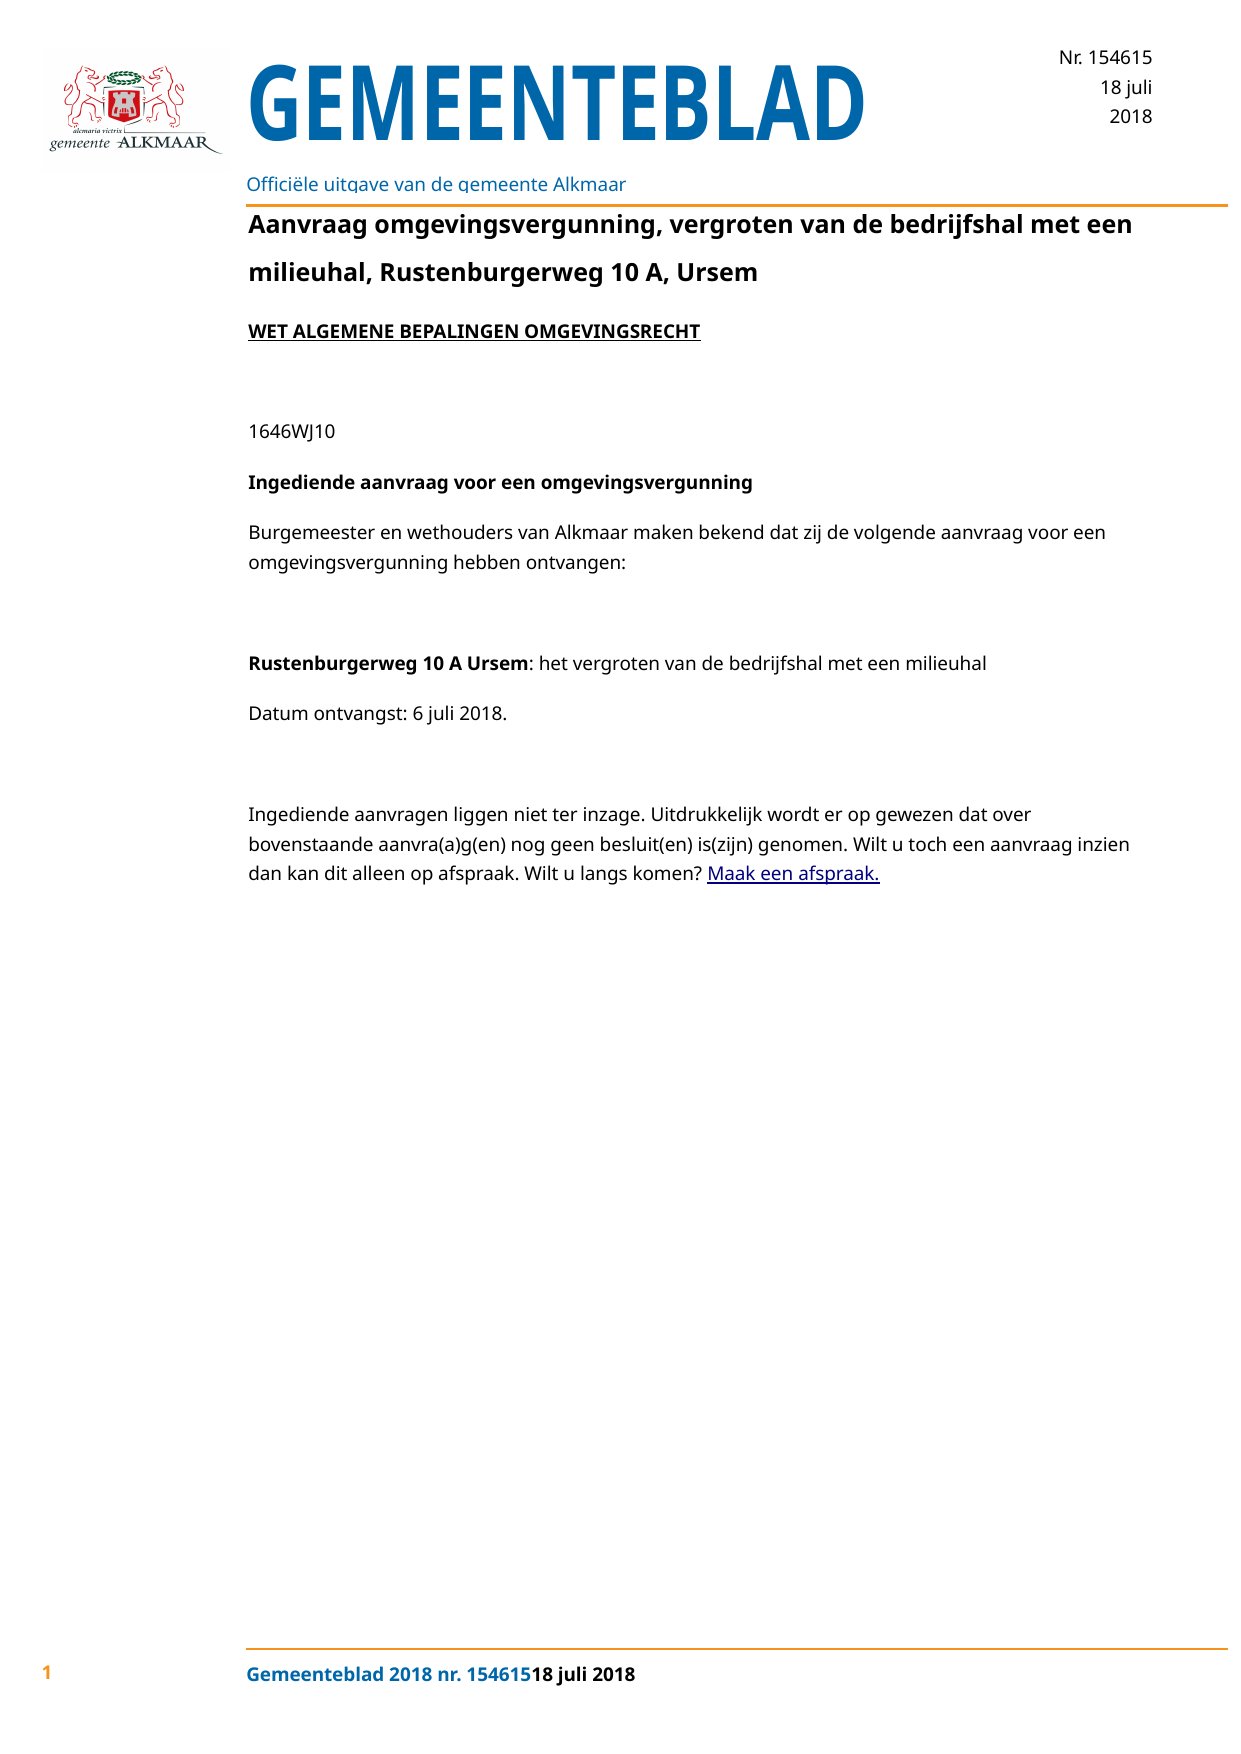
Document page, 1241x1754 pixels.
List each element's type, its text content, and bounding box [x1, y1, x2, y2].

text WET ALGEMENE BEPALINGEN OMGEVINGSRECHT [248, 318, 1152, 344]
text Ingediende aanvraag voor een omgevingsvergunning [248, 469, 1152, 495]
text Burgemeester en wethouders van Alkmaar maken bekend dat zij de volgende aanvraag voor een omgevingsvergunning hebben ontvangen: [248, 519, 1152, 575]
text Rustenburgerweg 10 A Ursem: het vergroten van de bedrijfshal met een milieuhal [248, 650, 1152, 676]
text Ingediende aanvragen liggen niet ter inzage. Uitdrukkelijk wordt er op gewezen dat over bovenstaande aanvra(a)g(en) nog geen besluit(en) is(zijn) genomen. Wilt u toch een aanvraag inzien dan kan dit alleen op afspraak. Wilt u langs komen? Maak een afspraak. [248, 801, 1152, 886]
text Datum ontvangst: 6 juli 2018. [248, 700, 1152, 726]
text 1646WJ10 [248, 419, 1152, 444]
text Aanvraag omgevingsvergunning, vergroten van de bedrijfshal met een milieuhal, Rustenburgerweg 10 A, Ursem [248, 207, 1152, 288]
picture [41, 47, 231, 172]
